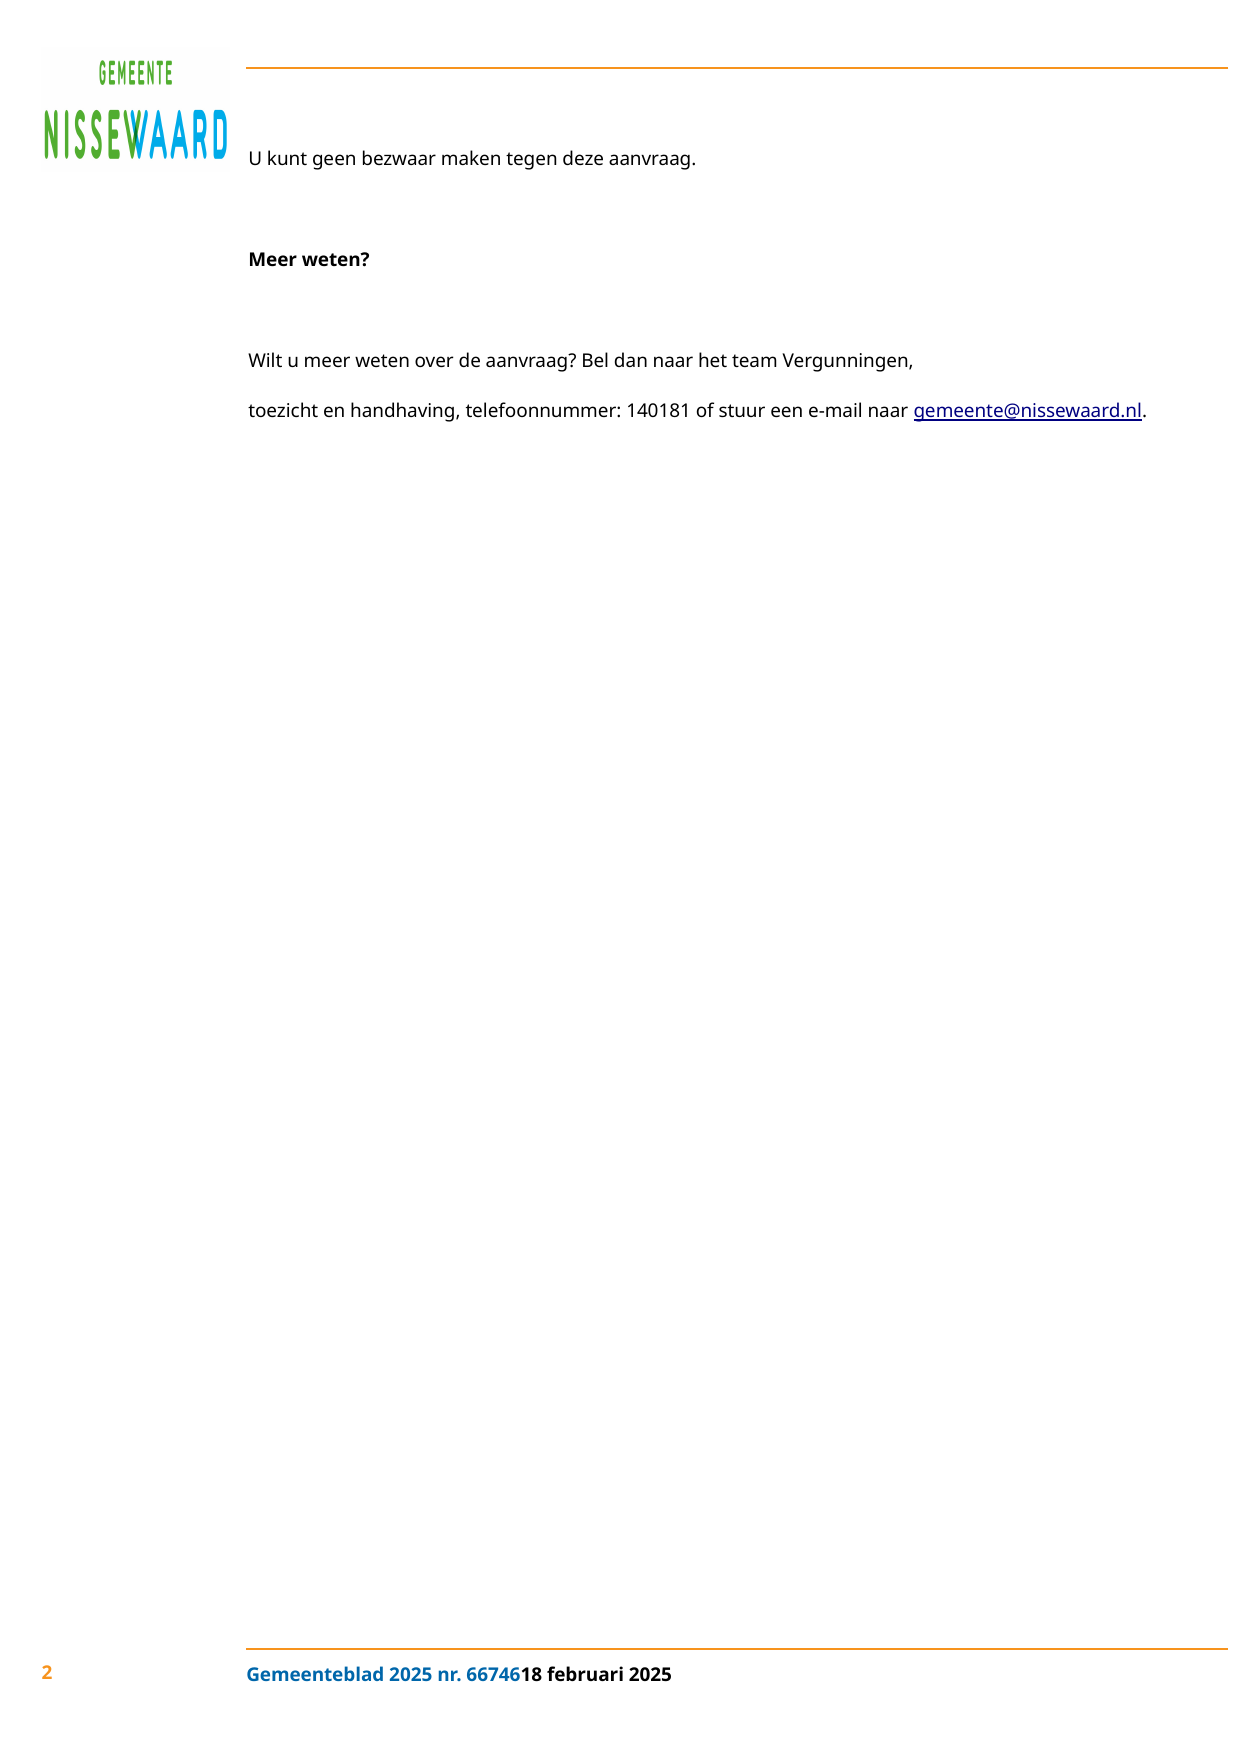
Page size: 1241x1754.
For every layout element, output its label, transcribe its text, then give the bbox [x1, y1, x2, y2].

text Meer weten? [248, 246, 1152, 272]
text toezicht en handhaving, telefoonnummer: 140181 of stuur een e-mail naar gemeente@nissewaard.nl. [248, 397, 1152, 423]
text Wilt u meer weten over de aanvraag? Bel dan naar het team Vergunningen, [248, 347, 1152, 373]
text U kunt geen bezwaar maken tegen deze aanvraag. [248, 145, 1152, 171]
picture [41, 47, 231, 172]
